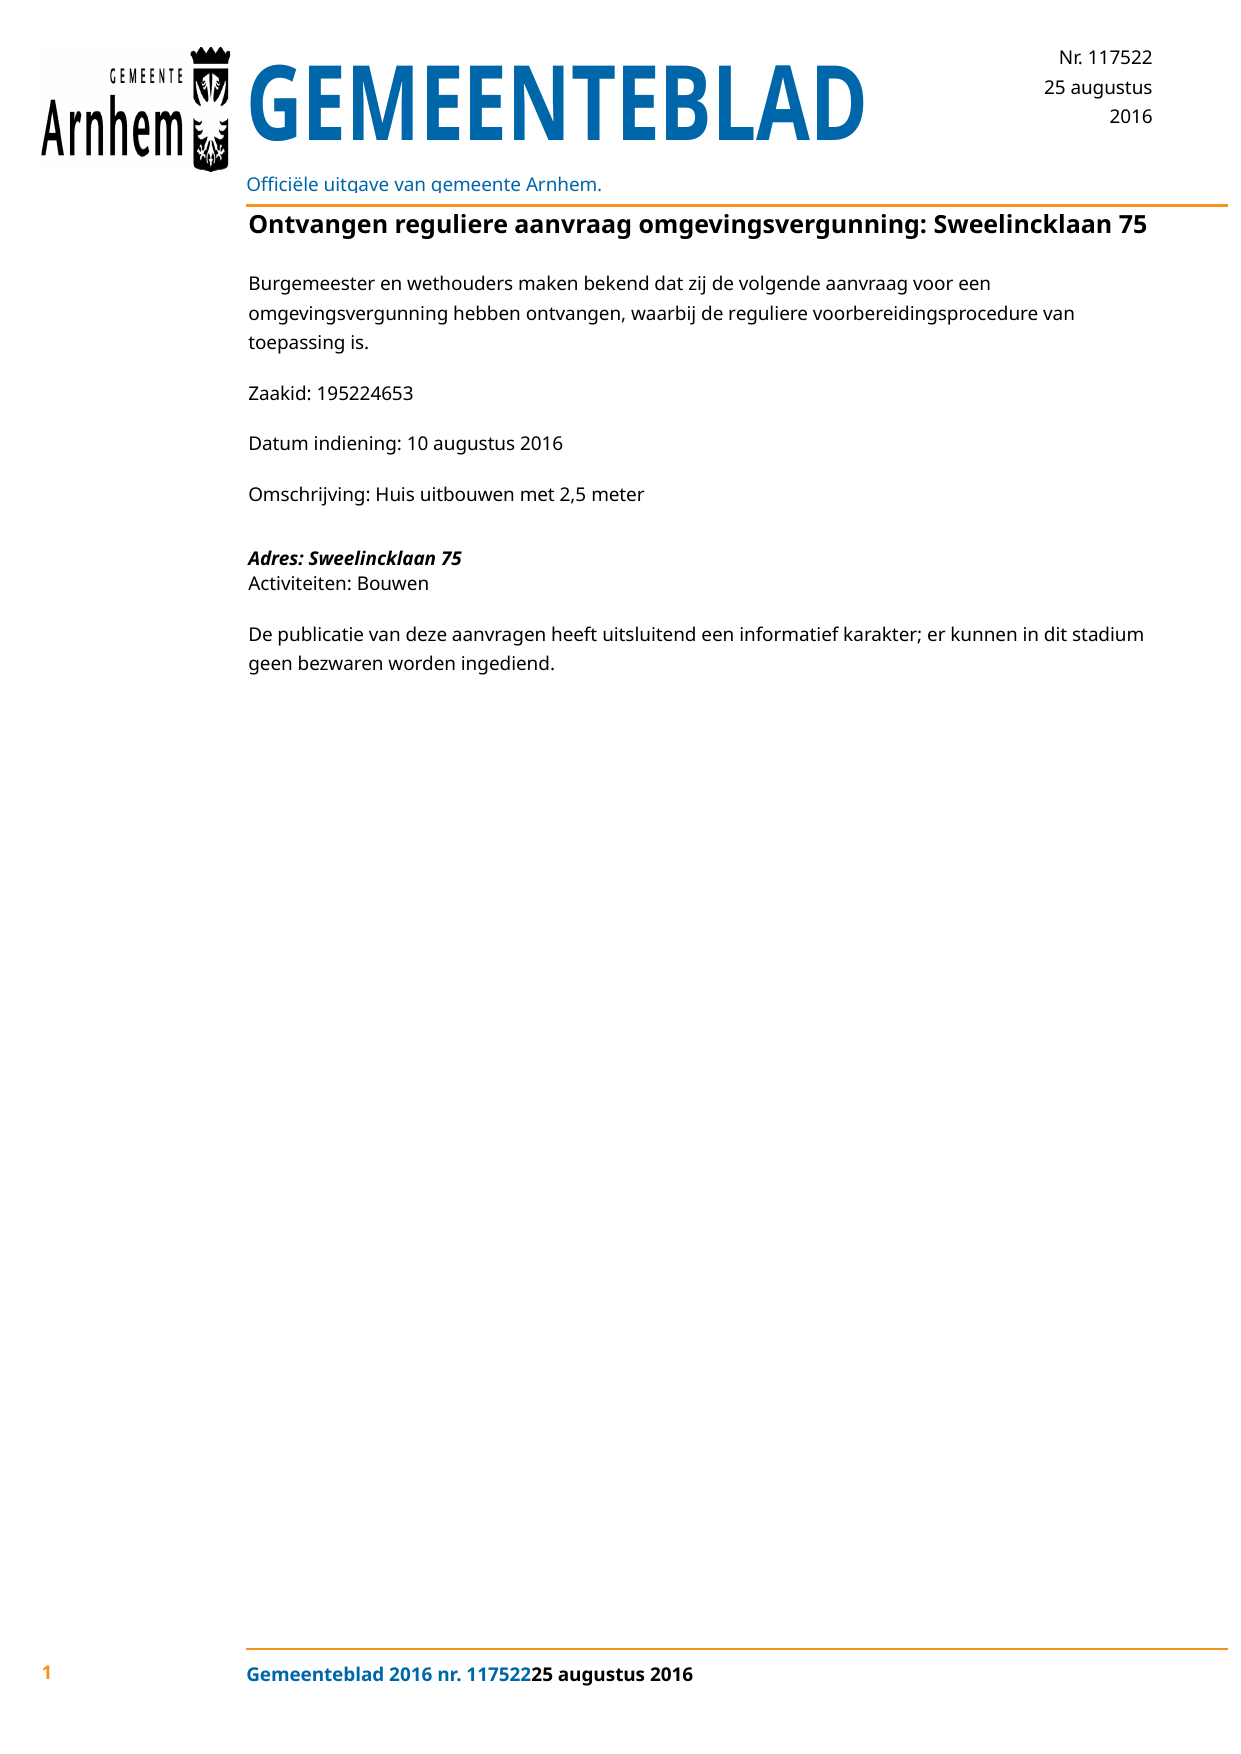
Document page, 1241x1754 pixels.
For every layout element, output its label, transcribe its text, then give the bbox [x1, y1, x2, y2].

text Burgemeester en wethouders maken bekend dat zij de volgende aanvraag voor een omgevingsvergunning hebben ontvangen, waarbij de reguliere voorbereidingsprocedure van toepassing is. [248, 270, 1152, 355]
text Adres: Sweelincklaan 75 [248, 545, 1152, 570]
text Activiteiten: Bouwen [248, 570, 1152, 596]
text Omschrijving: Huis uitbouwen met 2,5 meter [248, 481, 1152, 506]
text Datum indiening: 10 augustus 2016 [248, 430, 1152, 456]
text Ontvangen reguliere aanvraag omgevingsvergunning: Sweelincklaan 75 [248, 207, 1152, 241]
text Zaakid: 195224653 [248, 380, 1152, 406]
picture [41, 47, 231, 172]
text De publicatie van deze aanvragen heeft uitsluitend een informatief karakter; er kunnen in dit stadium geen bezwaren worden ingediend. [248, 621, 1152, 676]
